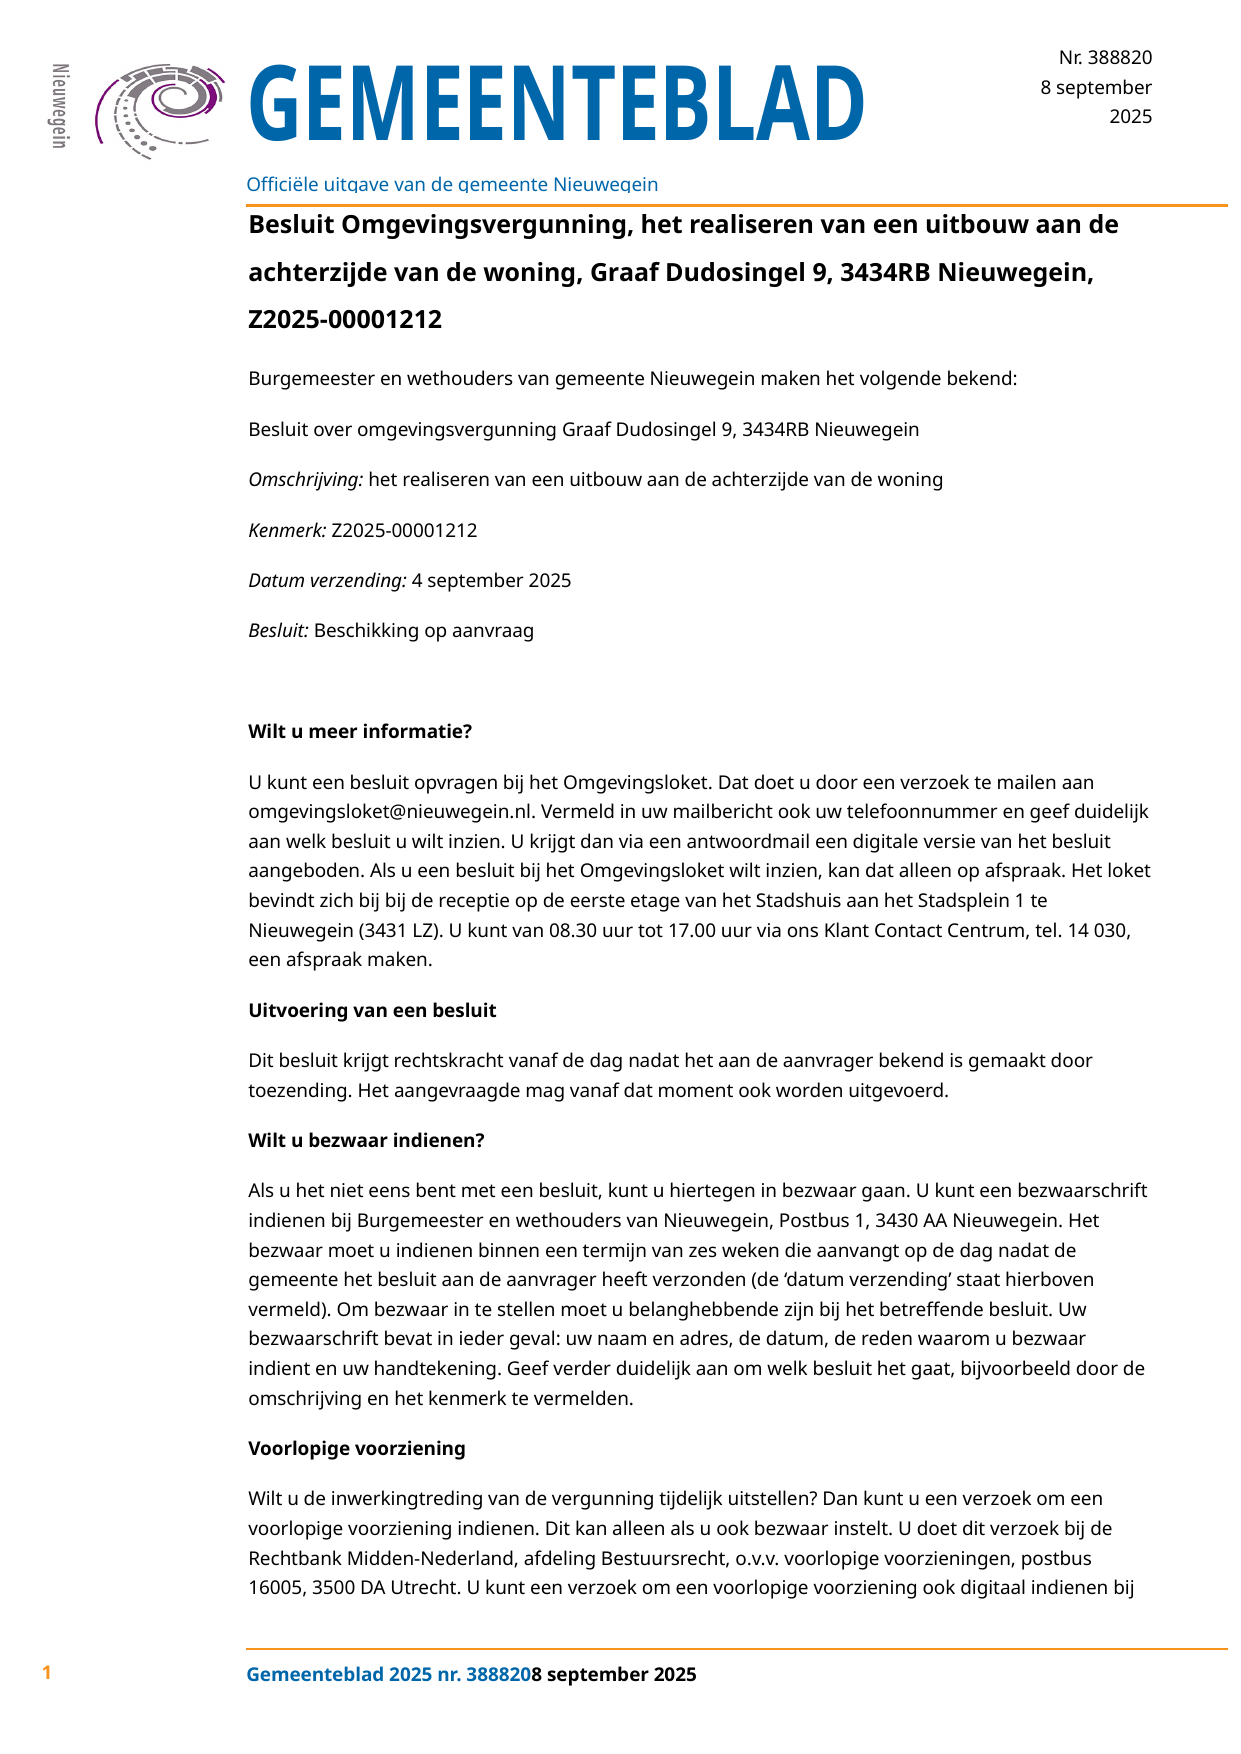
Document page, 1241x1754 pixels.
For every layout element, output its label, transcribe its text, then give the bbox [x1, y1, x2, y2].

text Datum verzending: 4 september 2025 [248, 567, 1152, 593]
text Als u het niet eens bent met een besluit, kunt u hiertegen in bezwaar gaan. U kunt een bezwaarschrift indienen bij Burgemeester en wethouders van Nieuwegein, Postbus 1, 3430 AA Nieuwegein. Het bezwaar moet u indienen binnen een termijn van zes weken die aanvangt op de dag nadat de gemeente het besluit aan de aanvrager heeft verzonden (de ‘datum verzending’ staat hierboven vermeld). Om bezwaar in te stellen moet u belanghebbende zijn bij het betreffende besluit. Uw bezwaarschrift bevat in ieder geval: uw naam en adres, de datum, de reden waarom u bezwaar indient en uw handtekening. Geef verder duidelijk aan om welk besluit het gaat, bijvoorbeeld door de omschrijving en het kenmerk te vermelden. [248, 1178, 1152, 1410]
text Kenmerk: Z2025-00001212 [248, 517, 1152, 542]
text Voorlopige voorziening [248, 1435, 1152, 1461]
text Besluit Omgevingsvergunning, het realiseren van een uitbouw aan de achterzijde van de woning, Graaf Dudosingel 9, 3434RB Nieuwegein, Z2025-00001212 [248, 207, 1152, 336]
text Wilt u meer informatie? [248, 718, 1152, 744]
text Besluit: Beschikking op aanvraag [248, 618, 1152, 643]
text Burgemeester en wethouders van gemeente Nieuwegein maken het volgende bekend: [248, 366, 1152, 391]
text Besluit over omgevingsvergunning Graaf Dudosingel 9, 3434RB Nieuwegein [248, 416, 1152, 442]
picture [41, 47, 231, 172]
text Omschrijving: het realiseren van een uitbouw aan de achterzijde van de woning [248, 466, 1152, 492]
text Dit besluit krijgt rechtskracht vanaf de dag nadat het aan de aanvrager bekend is gemaakt door toezending. Het aangevraagde mag vanaf dat moment ook worden uitgevoerd. [248, 1047, 1152, 1102]
text Wilt u bezwaar indienen? [248, 1127, 1152, 1153]
text Uitvoering van een besluit [248, 997, 1152, 1022]
text Wilt u de inwerkingtreding van de vergunning tijdelijk uitstellen? Dan kunt u een verzoek om een voorlopige voorziening indienen. Dit kan alleen als u ook bezwaar instelt. U doet dit verzoek bij de Rechtbank Midden-Nederland, afdeling Bestuursrecht, o.v.v. voorlopige voorzieningen, postbus 16005, 3500 DA Utrecht. U kunt een verzoek om een voorlopige voorziening ook digitaal indienen bij [248, 1486, 1152, 1600]
text U kunt een besluit opvragen bij het Omgevingsloket. Dat doet u door een verzoek te mailen aan omgevingsloket@nieuwegein.nl. Vermeld in uw mailbericht ook uw telefoonnummer en geef duidelijk aan welk besluit u wilt inzien. U krijgt dan via een antwoordmail een digitale versie van het besluit aangeboden. Als u een besluit bij het Omgevingsloket wilt inzien, kan dat alleen op afspraak. Het loket bevindt zich bij bij de receptie op de eerste etage van het Stadshuis aan het Stadsplein 1 te Nieuwegein (3431 LZ). U kunt van 08.30 uur tot 17.00 uur via ons Klant Contact Centrum, tel. 14 030, een afspraak maken. [248, 769, 1152, 972]
